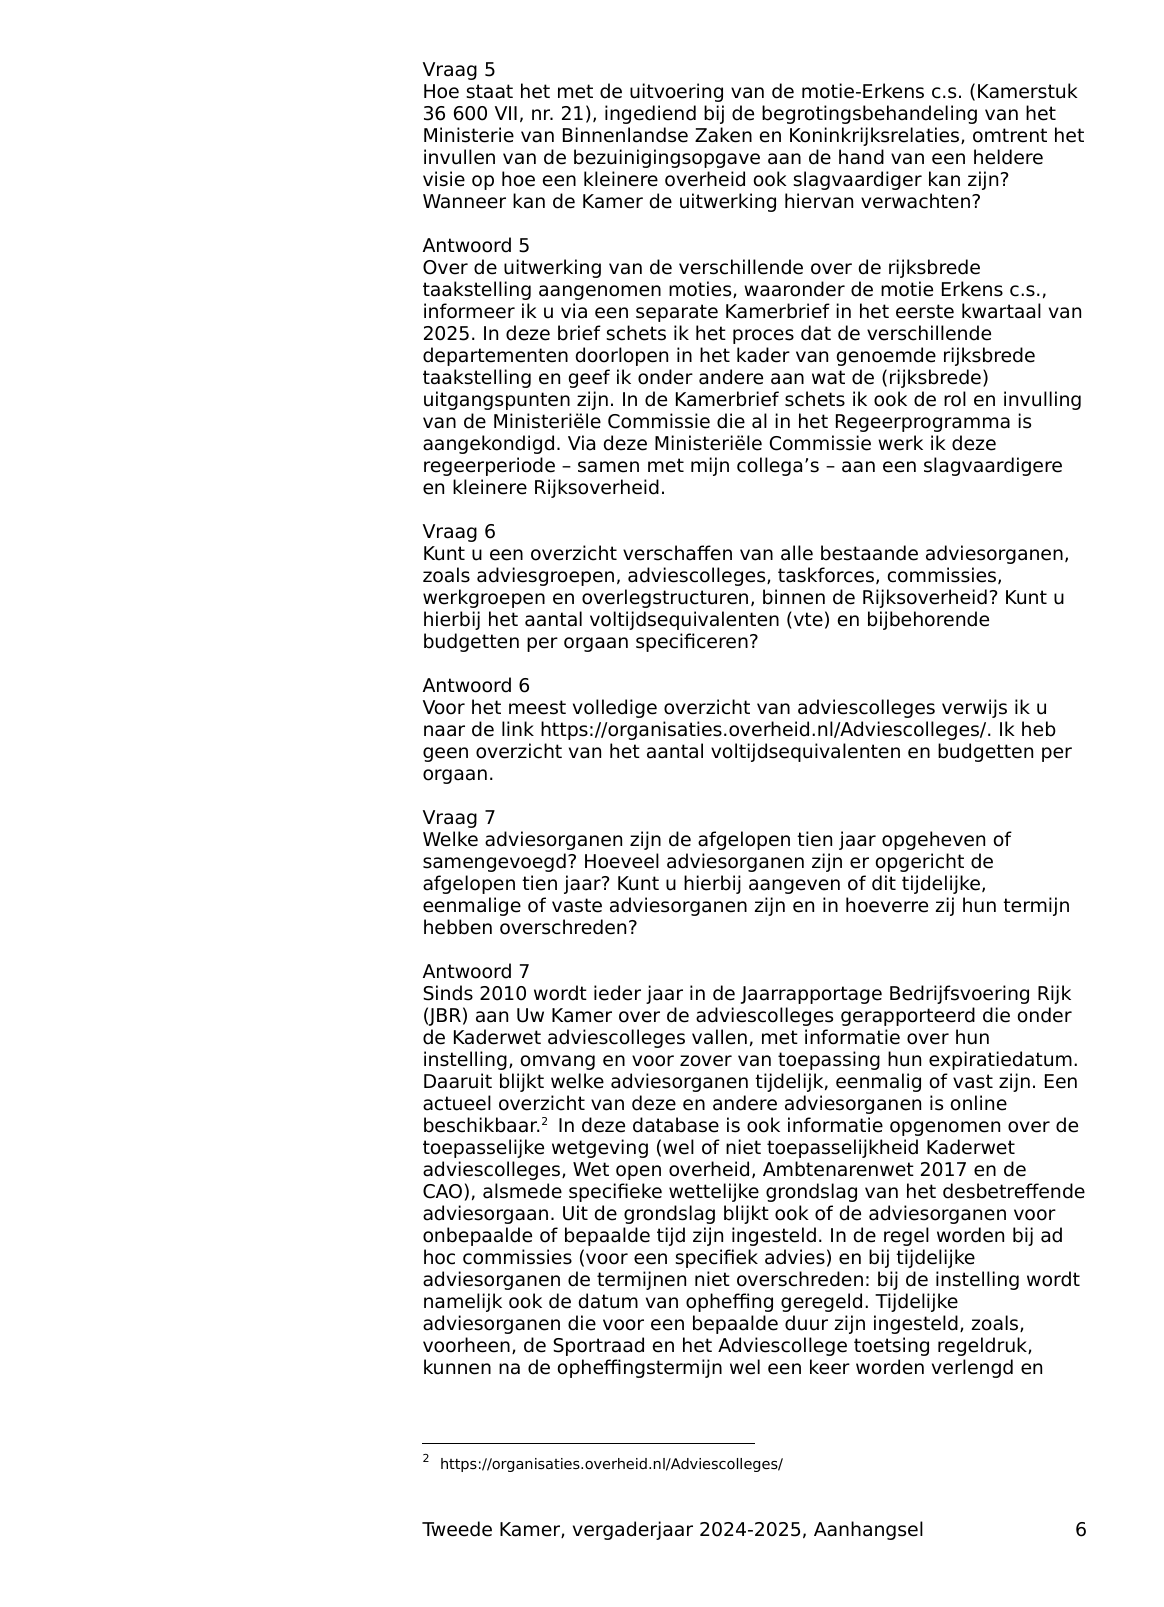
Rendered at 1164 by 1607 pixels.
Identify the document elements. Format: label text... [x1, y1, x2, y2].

text Vraag 6 [422, 521, 1087, 543]
text Antwoord 7 [422, 961, 1087, 983]
text https://organisaties.overheid.nl/Adviescolleges/ [422, 1452, 1087, 1474]
text Hoe staat het met de uitvoering van de motie-Erkens c.s. (Kamerstuk 36 600 VII, nr. 21), ingediend bij de begrotingsbehandeling van het Ministerie van Binnenlandse Zaken en Koninkrijksrelaties, omtrent het invullen van de bezuinigingsopgave aan de hand van een heldere visie op hoe een kleinere overheid ook slagvaardiger kan zijn? Wanneer kan de Kamer de uitwerking hiervan verwachten? [422, 81, 1087, 213]
text Vraag 7 [422, 807, 1087, 829]
text Vraag 5 [422, 59, 1087, 81]
text Antwoord 5 [422, 235, 1087, 257]
text Sinds 2010 wordt ieder jaar in de Jaarrapportage Bedrijfsvoering Rijk (JBR) aan Uw Kamer over de adviescolleges gerapporteerd die onder de Kaderwet adviescolleges vallen, met informatie over hun instelling, omvang en voor zover van toepassing hun expiratiedatum. Daaruit blijkt welke adviesorganen tijdelijk, eenmalig of vast zijn. Een actueel overzicht van deze en andere adviesorganen is online beschikbaar. In deze database is ook informatie opgenomen over de toepasselijke wetgeving (wel of niet toepasselijkheid Kaderwet adviescolleges, Wet open overheid, Ambtenarenwet 2017 en de CAO), alsmede specifieke wettelijke grondslag van het desbetreffende adviesorgaan. Uit de grondslag blijkt ook of de adviesorganen voor onbepaalde of bepaalde tijd zijn ingesteld. In de regel worden bij ad hoc commissies (voor een specifiek advies) en bij tijdelijke adviesorganen de termijnen niet overschreden: bij de instelling wordt namelijk ook de datum van opheffing geregeld. Tijdelijke adviesorganen die voor een bepaalde duur zijn ingesteld, zoals, voorheen, de Sportraad en het Adviescollege toetsing regeldruk, kunnen na de opheffingstermijn wel een keer worden verlengd en [422, 983, 1087, 1379]
text Kunt u een overzicht verschaffen van alle bestaande adviesorganen, zoals adviesgroepen, adviescolleges, taskforces, commissies, werkgroepen en overlegstructuren, binnen de Rijksoverheid? Kunt u hierbij het aantal voltijdsequivalenten (vte) en bijbehorende budgetten per orgaan specificeren? [422, 543, 1087, 653]
text Welke adviesorganen zijn de afgelopen tien jaar opgeheven of samengevoegd? Hoeveel adviesorganen zijn er opgericht de afgelopen tien jaar? Kunt u hierbij aangeven of dit tijdelijke, eenmalige of vaste adviesorganen zijn en in hoeverre zij hun termijn hebben overschreden? [422, 829, 1087, 939]
text Antwoord 6 [422, 675, 1087, 697]
text Over de uitwerking van de verschillende over de rijksbrede taakstelling aangenomen moties, waaronder de motie Erkens c.s., informeer ik u via een separate Kamerbrief in het eerste kwartaal van 2025. In deze brief schets ik het proces dat de verschillende departementen doorlopen in het kader van genoemde rijksbrede taakstelling en geef ik onder andere aan wat de (rijksbrede) uitgangspunten zijn. In de Kamerbrief schets ik ook de rol en invulling van de Ministeriële Commissie die al in het Regeerprogramma is aangekondigd. Via deze Ministeriële Commissie werk ik deze regeerperiode – samen met mijn collega’s – aan een slagvaardigere en kleinere Rijksoverheid. [422, 257, 1087, 499]
text Voor het meest volledige overzicht van adviescolleges verwijs ik u naar de link https://organisaties.overheid.nl/Adviescolleges/. Ik heb geen overzicht van het aantal voltijdsequivalenten en budgetten per orgaan. [422, 697, 1087, 785]
